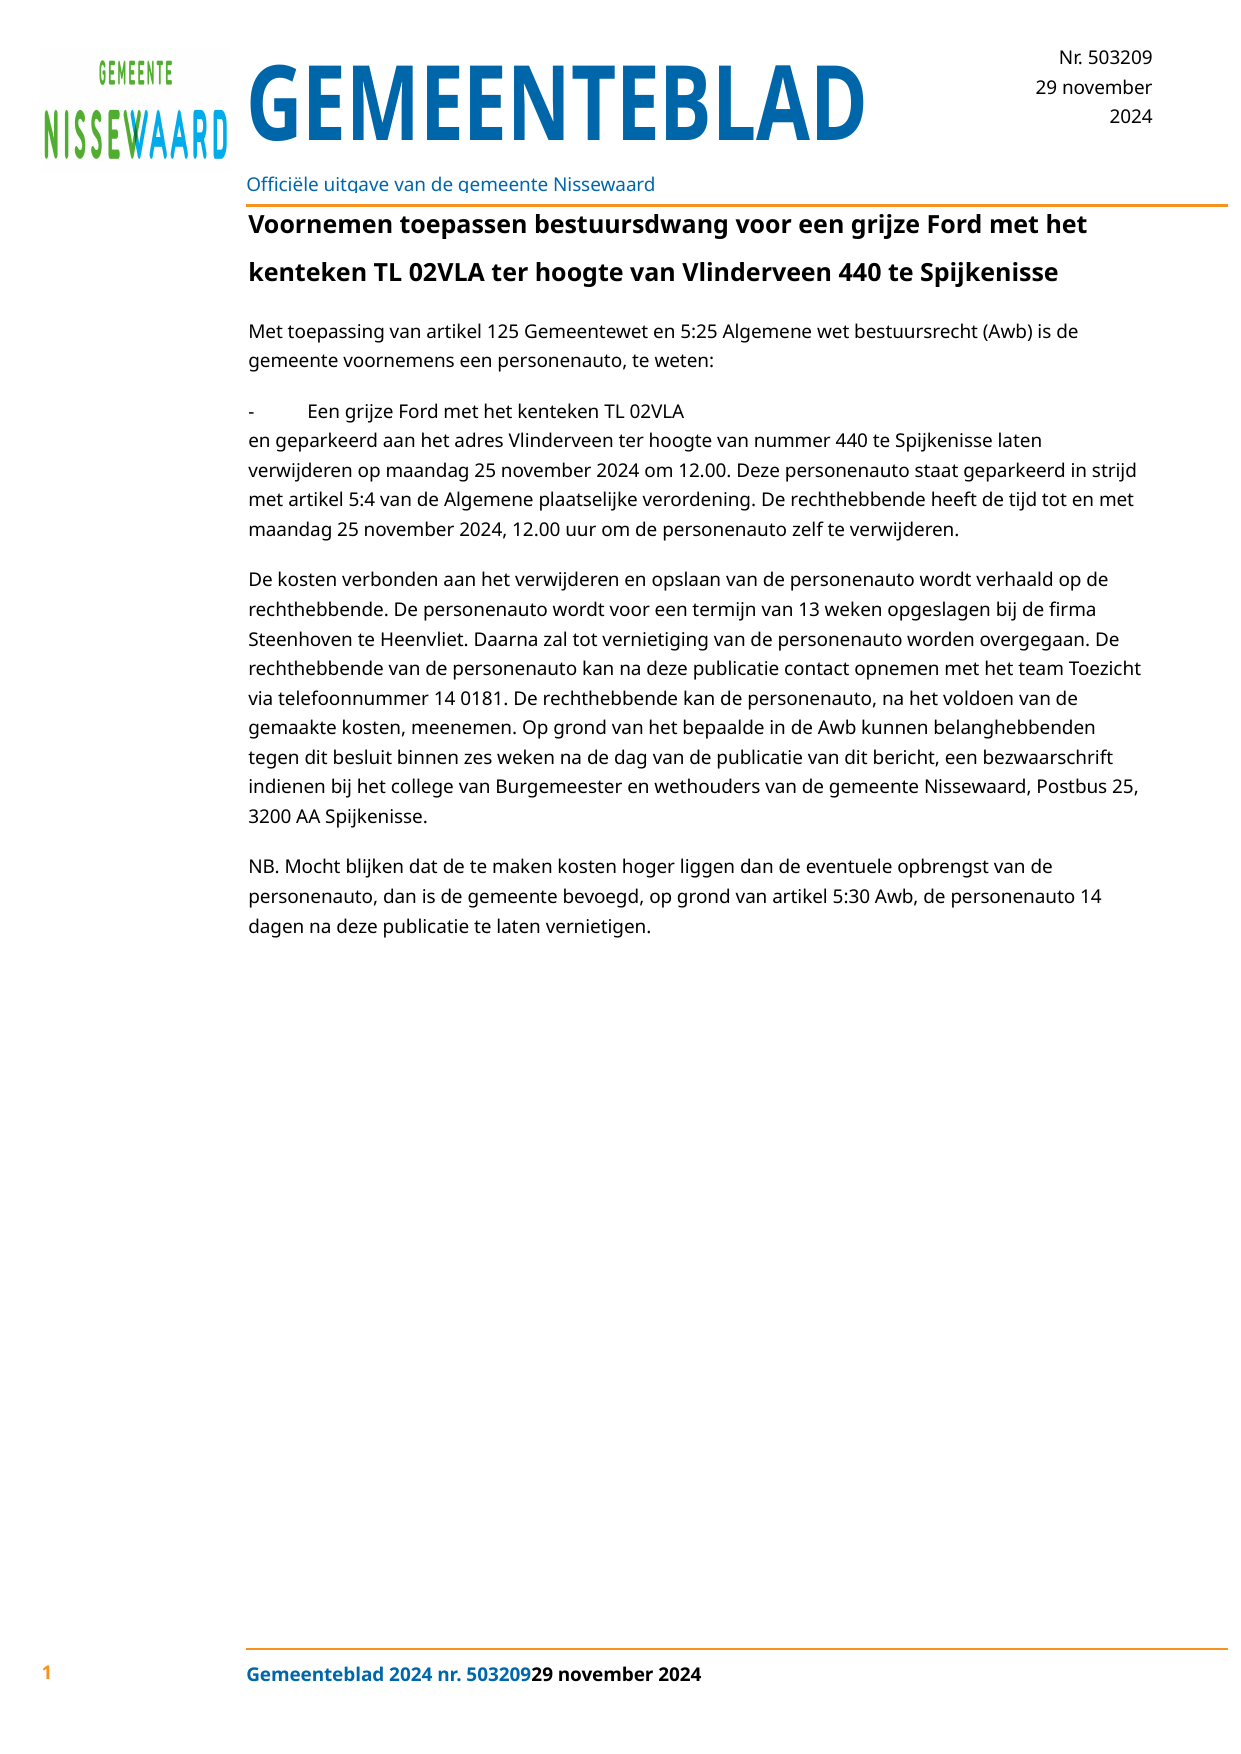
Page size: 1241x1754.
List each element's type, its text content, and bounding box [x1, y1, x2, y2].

list Een grijze Ford met het kenteken TL 02VLA [248, 398, 1152, 424]
text Voornemen toepassen bestuursdwang voor een grijze Ford met het kenteken TL 02VLA ter hoogte van Vlinderveen 440 te Spijkenisse [248, 207, 1152, 288]
picture [41, 47, 231, 172]
text Met toepassing van artikel 125 Gemeentewet en 5:25 Algemene wet bestuursrecht (Awb) is de gemeente voornemens een personenauto, te weten: [248, 318, 1152, 373]
text en geparkeerd aan het adres Vlinderveen ter hoogte van nummer 440 te Spijkenisse laten verwijderen op maandag 25 november 2024 om 12.00. Deze personenauto staat geparkeerd in strijd met artikel 5:4 van de Algemene plaatselijke verordening. De rechthebbende heeft de tijd tot en met maandag 25 november 2024, 12.00 uur om de personenauto zelf te verwijderen. [248, 427, 1152, 542]
text De kosten verbonden aan het verwijderen en opslaan van de personenauto wordt verhaald op de rechthebbende. De personenauto wordt voor een termijn van 13 weken opgeslagen bij de firma Steenhoven te Heenvliet. Daarna zal tot vernietiging van de personenauto worden overgegaan. De rechthebbende van de personenauto kan na deze publicatie contact opnemen met het team Toezicht via telefoonnummer 14 0181. De rechthebbende kan de personenauto, na het voldoen van de gemaakte kosten, meenemen. Op grond van het bepaalde in de Awb kunnen belanghebbenden tegen dit besluit binnen zes weken na de dag van de publicatie van dit bericht, een bezwaarschrift indienen bij het college van Burgemeester en wethouders van de gemeente Nissewaard, Postbus 25, 3200 AA Spijkenisse. [248, 567, 1152, 829]
text NB. Mocht blijken dat de te maken kosten hoger liggen dan de eventuele opbrengst van de personenauto, dan is de gemeente bevoegd, op grond van artikel 5:30 Awb, de personenauto 14 dagen na deze publicatie te laten vernietigen. [248, 854, 1152, 939]
